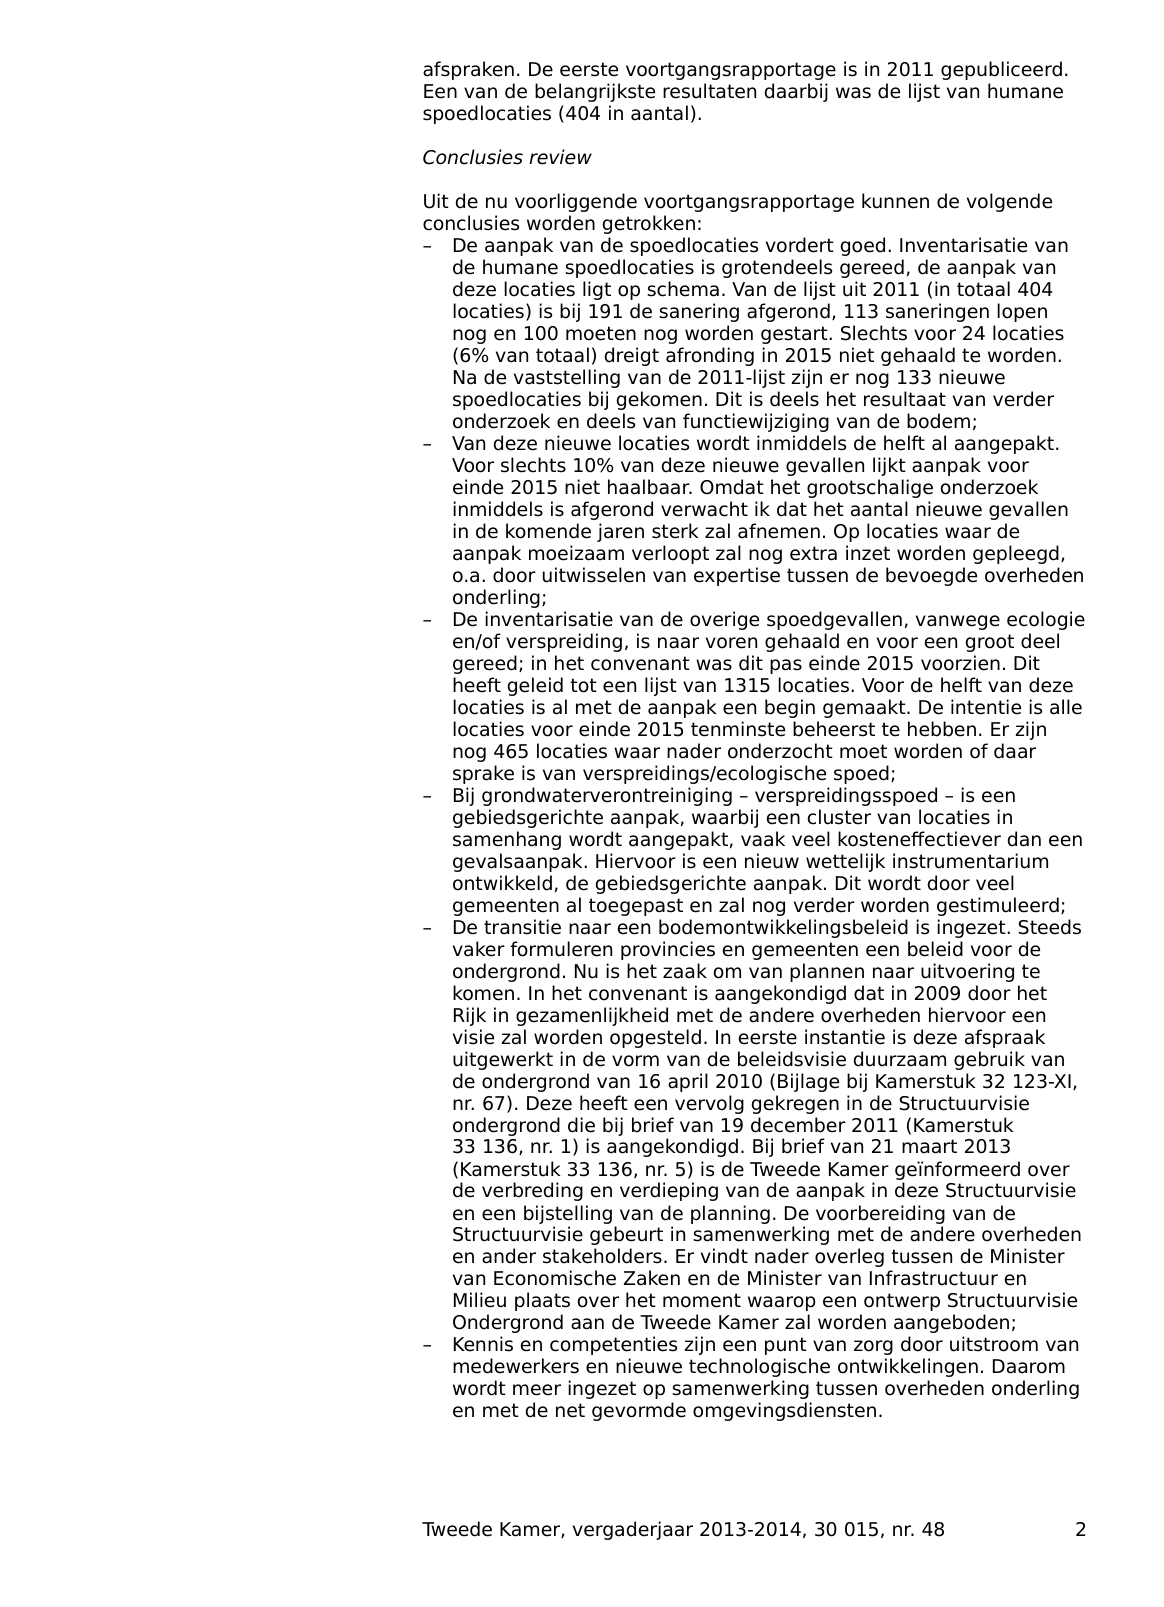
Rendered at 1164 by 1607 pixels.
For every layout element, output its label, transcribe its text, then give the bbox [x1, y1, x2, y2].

text Uit de nu voorliggende voortgangsrapportage kunnen de volgende conclusies worden getrokken: [422, 191, 1087, 235]
text – Van deze nieuwe locaties wordt inmiddels de helft al aangepakt. Voor slechts 10% van deze nieuwe gevallen lijkt aanpak voor einde 2015 niet haalbaar. Omdat het grootschalige onderzoek inmiddels is afgerond verwacht ik dat het aantal nieuwe gevallen in de komende jaren sterk zal afnemen. Op locaties waar de aanpak moeizaam verloopt zal nog extra inzet worden gepleegd, o.a. door uitwisselen van expertise tussen de bevoegde overheden onderling; [422, 433, 1087, 609]
text – Kennis en competenties zijn een punt van zorg door uitstroom van medewerkers en nieuwe technologische ontwikkelingen. Daarom wordt meer ingezet op samenwerking tussen overheden onderling en met de net gevormde omgevingsdiensten. [422, 1334, 1087, 1422]
text afspraken. De eerste voortgangsrapportage is in 2011 gepubliceerd. Een van de belangrijkste resultaten daarbij was de lijst van humane spoedlocaties (404 in aantal). [422, 59, 1087, 125]
text – De transitie naar een bodemontwikkelingsbeleid is ingezet. Steeds vaker formuleren provincies en gemeenten een beleid voor de ondergrond. Nu is het zaak om van plannen naar uitvoering te komen. In het convenant is aangekondigd dat in 2009 door het Rijk in gezamenlijkheid met de andere overheden hiervoor een visie zal worden opgesteld. In eerste instantie is deze afspraak uitgewerkt in de vorm van de beleidsvisie duurzaam gebruik van de ondergrond van 16 april 2010 (Bijlage bij Kamerstuk 32 123-XI, nr. 67). Deze heeft een vervolg gekregen in de Structuurvisie ondergrond die bij brief van 19 december 2011 (Kamerstuk 33 136, nr. 1) is aangekondigd. Bij brief van 21 maart 2013 (Kamerstuk 33 136, nr. 5) is de Tweede Kamer geïnformeerd over de verbreding en verdieping van de aanpak in deze Structuurvisie en een bijstelling van de planning. De voorbereiding van de Structuurvisie gebeurt in samenwerking met de andere overheden en ander stakeholders. Er vindt nader overleg tussen de Minister van Economische Zaken en de Minister van Infrastructuur en Milieu plaats over het moment waarop een ontwerp Structuurvisie Ondergrond aan de Tweede Kamer zal worden aangeboden; [422, 917, 1087, 1334]
text – De aanpak van de spoedlocaties vordert goed. Inventarisatie van de humane spoedlocaties is grotendeels gereed, de aanpak van deze locaties ligt op schema. Van de lijst uit 2011 (in totaal 404 locaties) is bij 191 de sanering afgerond, 113 saneringen lopen nog en 100 moeten nog worden gestart. Slechts voor 24 locaties (6% van totaal) dreigt afronding in 2015 niet gehaald te worden. Na de vaststelling van de 2011-lijst zijn er nog 133 nieuwe spoedlocaties bij gekomen. Dit is deels het resultaat van verder onderzoek en deels van functiewijziging van de bodem; [422, 235, 1087, 433]
subtitle Conclusies review [422, 147, 1087, 169]
text – Bij grondwaterverontreiniging – verspreidingsspoed – is een gebiedsgerichte aanpak, waarbij een cluster van locaties in samenhang wordt aangepakt, vaak veel kosteneffectiever dan een gevalsaanpak. Hiervoor is een nieuw wettelijk instrumentarium ontwikkeld, de gebiedsgerichte aanpak. Dit wordt door veel gemeenten al toegepast en zal nog verder worden gestimuleerd; [422, 785, 1087, 917]
text – De inventarisatie van de overige spoedgevallen, vanwege ecologie en/of verspreiding, is naar voren gehaald en voor een groot deel gereed; in het convenant was dit pas einde 2015 voorzien. Dit heeft geleid tot een lijst van 1315 locaties. Voor de helft van deze locaties is al met de aanpak een begin gemaakt. De intentie is alle locaties voor einde 2015 tenminste beheerst te hebben. Er zijn nog 465 locaties waar nader onderzocht moet worden of daar sprake is van verspreidings/ecologische spoed; [422, 609, 1087, 785]
